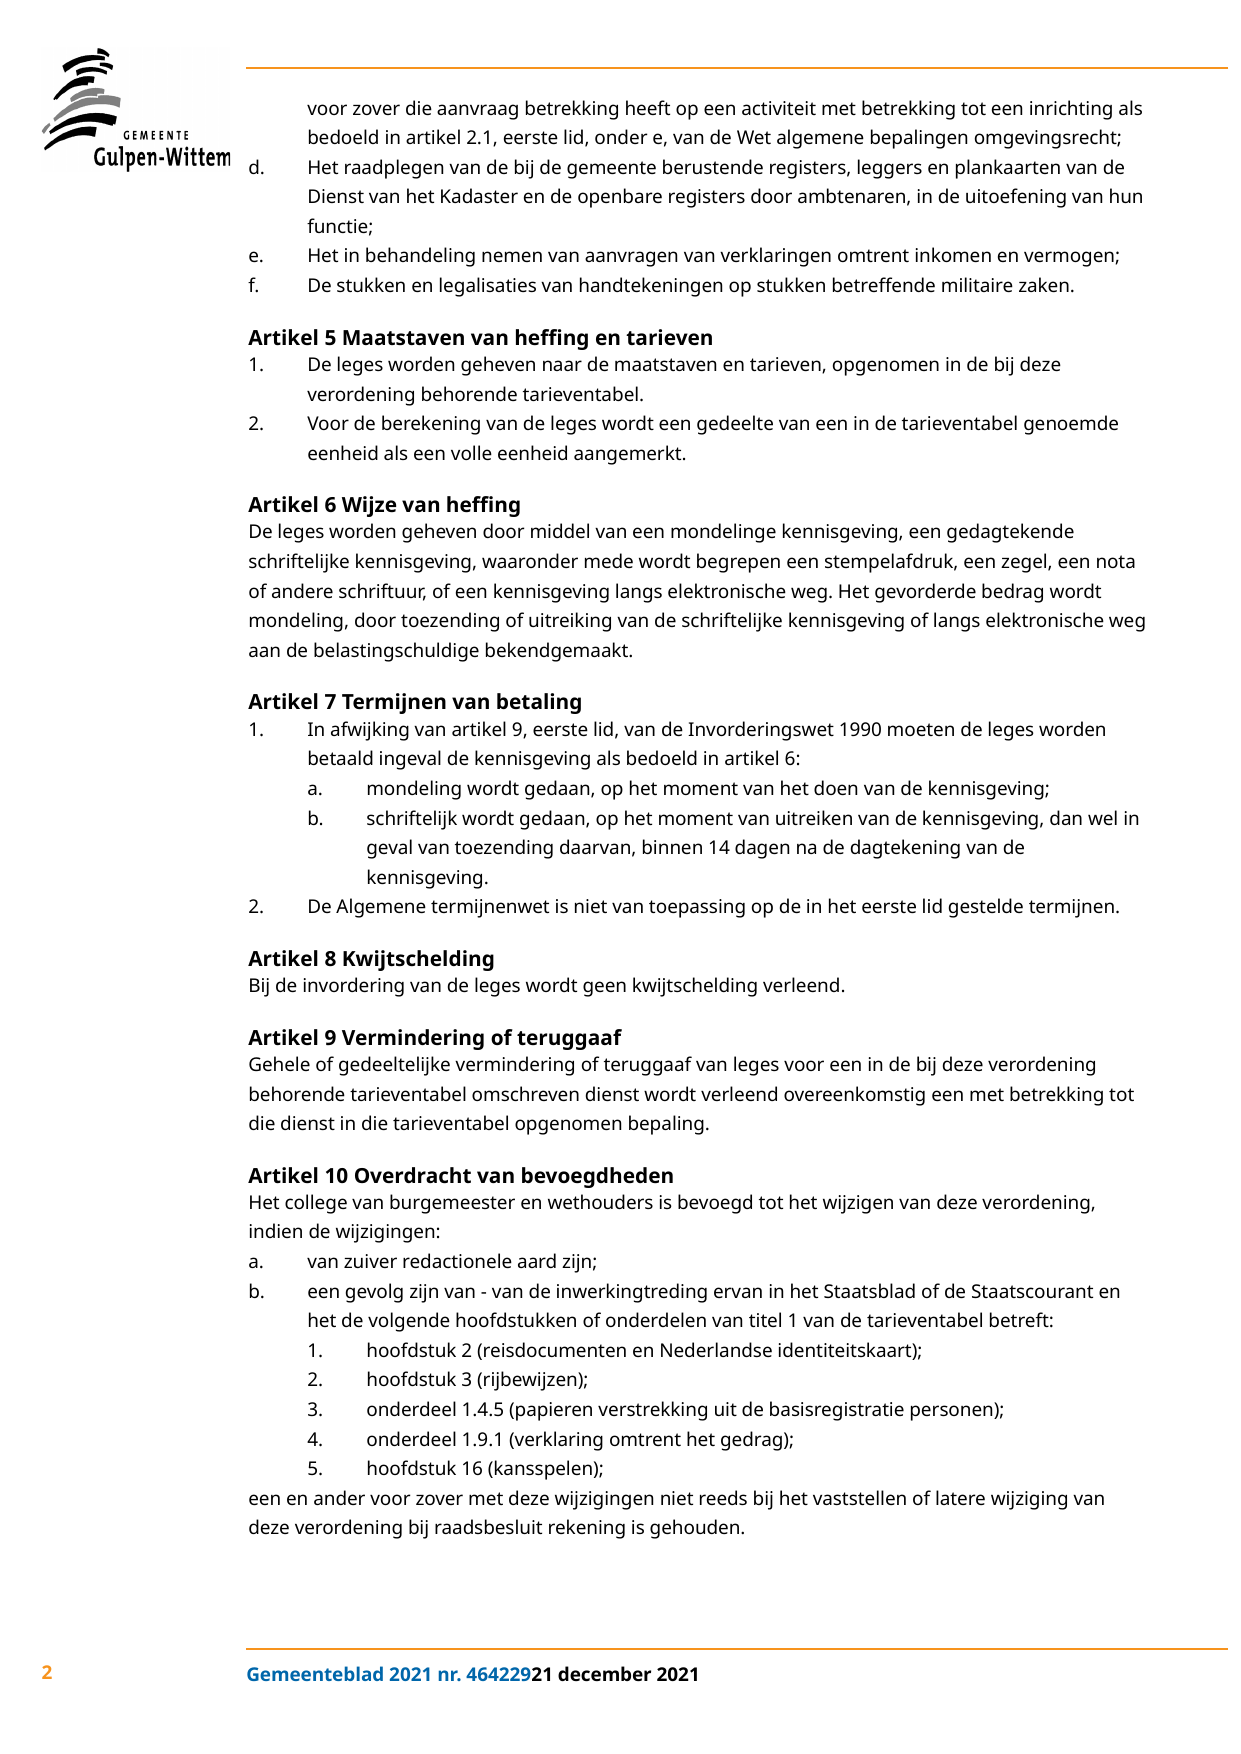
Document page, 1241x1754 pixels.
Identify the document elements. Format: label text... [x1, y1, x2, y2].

list hoofdstuk 2 (reisdocumenten en Nederlandse identiteitskaart); [307, 1337, 1152, 1363]
list van zuiver redactionele aard zijn; [248, 1248, 1152, 1274]
text Bij de invordering van de leges wordt geen kwijtschelding verleend. [248, 972, 1152, 998]
list mondeling wordt gedaan, op het moment van het doen van de kennisgeving; [307, 775, 1152, 801]
list schriftelijk wordt gedaan, op het moment van uitreiken van de kennisgeving, dan wel in geval van toezending daarvan, binnen 14 dagen na de dagtekening van de kennisgeving. [307, 805, 1152, 889]
list onderdeel 1.4.5 (papieren verstrekking uit de basisregistratie personen); [307, 1396, 1152, 1422]
text Artikel 10 Overdracht van bevoegdheden [248, 1161, 1152, 1189]
list De Algemene termijnenwet is niet van toepassing op de in het eerste lid gestelde termijnen. [248, 893, 1152, 919]
list hoofdstuk 16 (kansspelen); [307, 1455, 1152, 1481]
text een en ander voor zover met deze wijzigingen niet reeds bij het vaststellen of latere wijziging van deze verordening bij raadsbesluit rekening is gehouden. [248, 1485, 1152, 1540]
list Het in behandeling nemen van aanvragen van verklaringen omtrent inkomen en vermogen; [248, 243, 1152, 268]
text De leges worden geheven door middel van een mondelinge kennisgeving, een gedagtekende schriftelijke kennisgeving, waaronder mede wordt begrepen een stempelafdruk, een zegel, een nota of andere schriftuur, of een kennisgeving langs elektronische weg. Het gevorderde bedrag wordt mondeling, door toezending of uitreiking van de schriftelijke kennisgeving of langs elektronische weg aan de belastingschuldige bekendgemaakt. [248, 519, 1152, 663]
list Voor de berekening van de leges wordt een gedeelte van een in de tarieventabel genoemde eenheid als een volle eenheid aangemerkt. [248, 410, 1152, 466]
text Het college van burgemeester en wethouders is bevoegd tot het wijzigen van deze verordening, indien de wijzigingen: [248, 1189, 1152, 1244]
list In afwijking van artikel 9, eerste lid, van de Invorderingswet 1990 moeten de leges worden betaald ingeval de kennisgeving als bedoeld in artikel 6: [248, 716, 1152, 771]
text Artikel 5 Maatstaven van heffing en tarieven [248, 323, 1152, 351]
text Artikel 7 Termijnen van betaling [248, 687, 1152, 716]
text Artikel 9 Vermindering of teruggaaf [248, 1023, 1152, 1051]
picture [41, 47, 231, 172]
list hoofdstuk 3 (rijbewijzen); [307, 1367, 1152, 1392]
text Gehele of gedeeltelijke vermindering of teruggaaf van leges voor een in de bij deze verordening behorende tarieventabel omschreven dienst wordt verleend overeenkomstig een met betrekking tot die dienst in die tarieventabel opgenomen bepaling. [248, 1051, 1152, 1136]
list onderdeel 1.9.1 (verklaring omtrent het gedrag); [307, 1426, 1152, 1452]
list De stukken en legalisaties van handtekeningen op stukken betreffende militaire zaken. [248, 272, 1152, 298]
list een gevolg zijn van - van de inwerkingtreding ervan in het Staatsblad of de Staatscourant en het de volgende hoofdstukken of onderdelen van titel 1 van de tarieventabel betreft: [248, 1278, 1152, 1333]
text Artikel 8 Kwijtschelding [248, 944, 1152, 972]
text Artikel 6 Wijze van heffing [248, 490, 1152, 519]
list De leges worden geheven naar de maatstaven en tarieven, opgenomen in de bij deze verordening behorende tarieventabel. [248, 351, 1152, 406]
list Het raadplegen van de bij de gemeente berustende registers, leggers en plankaarten van de Dienst van het Kadaster en de openbare registers door ambtenaren, in de uitoefening van hun functie; [248, 154, 1152, 239]
list voor zover die aanvraag betrekking heeft op een activiteit met betrekking tot een inrichting als bedoeld in artikel 2.1, eerste lid, onder e, van de Wet algemene bepalingen omgevingsrecht; [248, 95, 1152, 150]
